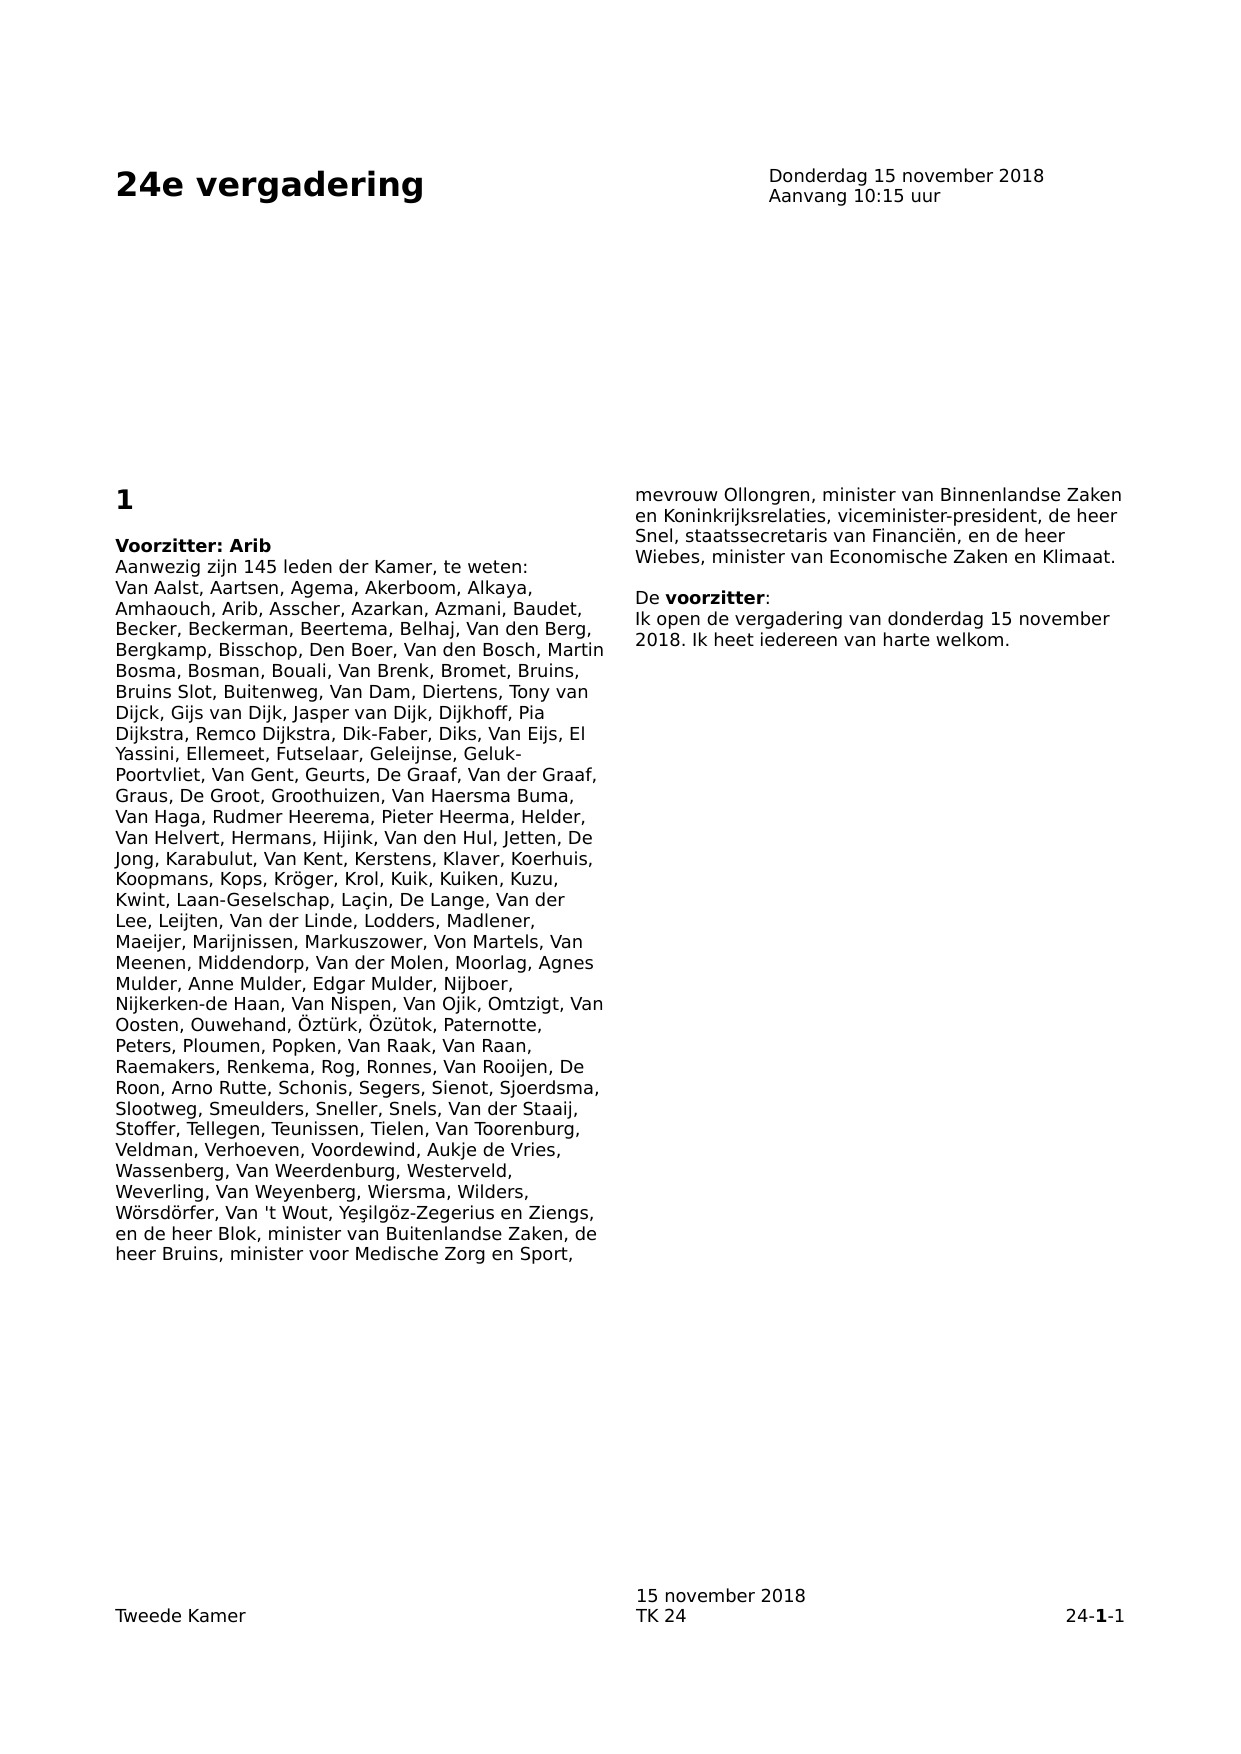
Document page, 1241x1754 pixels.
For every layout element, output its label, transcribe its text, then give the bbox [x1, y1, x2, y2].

text Van Aalst, Aartsen, Agema, Akerboom, Alkaya, Amhaouch, Arib, Asscher, Azarkan, Azmani, Baudet, Becker, Beckerman, Beertema, Belhaj, Van den Berg, Bergkamp, Bisschop, Den Boer, Van den Bosch, Martin Bosma, Bosman, Bouali, Van Brenk, Bromet, Bruins, Bruins Slot, Buitenweg, Van Dam, Diertens, Tony van Dijck, Gijs van Dijk, Jasper van Dijk, Dijkhoff, Pia Dijkstra, Remco Dijkstra, Dik-Faber, Diks, Van Eijs, El Yassini, Ellemeet, Futselaar, Geleijnse, Geluk-Poortvliet, Van Gent, Geurts, De Graaf, Van der Graaf, Graus, De Groot, Groothuizen, Van Haersma Buma, Van Haga, Rudmer Heerema, Pieter Heerma, Helder, Van Helvert, Hermans, Hijink, Van den Hul, Jetten, De Jong, Karabulut, Van Kent, Kerstens, Klaver, Koerhuis, Koopmans, Kops, Kröger, Krol, Kuik, Kuiken, Kuzu, Kwint, Laan-Geselschap, Laçin, De Lange, Van der Lee, Leijten, Van der Linde, Lodders, Madlener, Maeijer, Marijnissen, Markuszower, Von Martels, Van Meenen, Middendorp, Van der Molen, Moorlag, Agnes Mulder, Anne Mulder, Edgar Mulder, Nijboer, Nijkerken-de Haan, Van Nispen, Van Ojik, Omtzigt, Van Oosten, Ouwehand, Öztürk, Özütok, Paternotte, Peters, Ploumen, Popken, Van Raak, Van Raan, Raemakers, Renkema, Rog, Ronnes, Van Rooijen, De Roon, Arno Rutte, Schonis, Segers, Sienot, Sjoerdsma, Slootweg, Smeulders, Sneller, Snels, Van der Staaij, Stoffer, Tellegen, Teunissen, Tielen, Van Toorenburg, Veldman, Verhoeven, Voordewind, Aukje de Vries, Wassenberg, Van Weerdenburg, Westerveld, Weverling, Van Weyenberg, Wiersma, Wilders, Wörsdörfer, Van 't Wout, Yeşilgöz-Zegerius en Ziengs, [115, 577, 605, 1223]
text Ik open de vergadering van donderdag 15 november 2018. Ik heet iedereen van harte welkom. [635, 609, 1125, 650]
table_header 24e vergadering [115, 165, 768, 207]
title 1 [115, 484, 605, 516]
text Aanwezig zijn 145 leden der Kamer, te weten: [115, 557, 605, 577]
table_header Donderdag 15 november 2018 [769, 165, 1125, 186]
text en de heer Blok, minister van Buitenlandse Zaken, de heer Bruins, minister voor Medische Zorg en Sport, [115, 1223, 605, 1265]
text mevrouw Ollongren, minister van Binnenlandse Zaken en Koninkrijksrelaties, viceminister-president, de heer Snel, staatssecretaris van Financiën, en de heer Wiebes, minister van Economische Zaken en Klimaat. [635, 484, 1125, 568]
text Voorzitter: Arib [115, 536, 605, 557]
text De voorzitter: [635, 588, 1125, 609]
table_cell Aanvang 10:15 uur [769, 186, 1125, 207]
